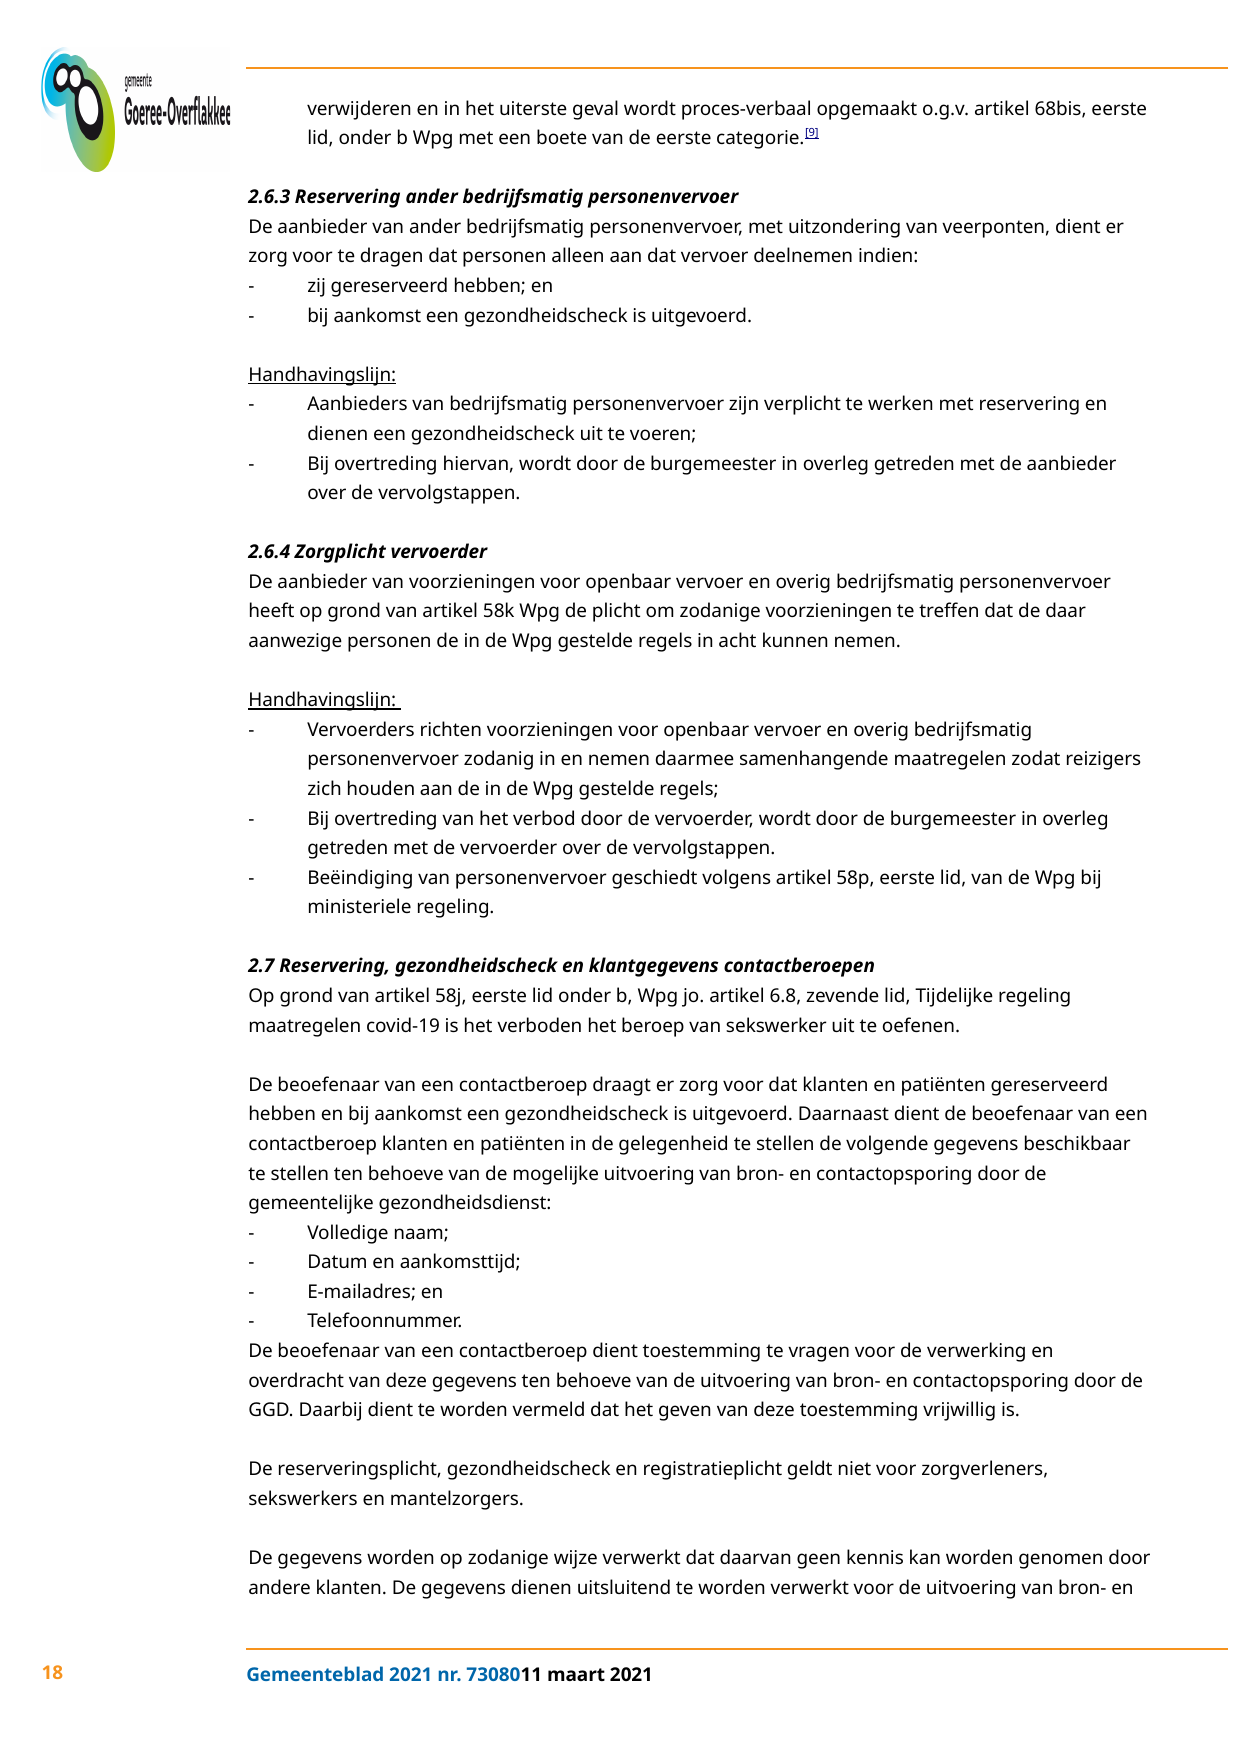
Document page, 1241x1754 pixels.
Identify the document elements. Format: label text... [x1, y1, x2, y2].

text 2.6.3 Reservering ander bedrijfsmatig personenvervoer [248, 183, 1152, 209]
list Aanbieders van bedrijfsmatig personenvervoer zijn verplicht te werken met reservering en dienen een gezondheidscheck uit te voeren; [248, 391, 1152, 446]
list Datum en aankomsttijd; [248, 1248, 1152, 1274]
list Telefoonnummer. [248, 1308, 1152, 1333]
list Volledige naam; [248, 1219, 1152, 1245]
text Handhavingslijn: [248, 361, 1152, 387]
list Beëindiging van personenvervoer geschiedt volgens artikel 58p, eerste lid, van de Wpg bij ministeriele regeling. [248, 864, 1152, 919]
text De reserveringsplicht, gezondheidscheck en registratieplicht geldt niet voor zorgverleners, sekswerkers en mantelzorgers. [248, 1456, 1152, 1511]
text De aanbieder van ander bedrijfsmatig personenvervoer, met uitzondering van veerponten, dient er zorg voor te dragen dat personen alleen aan dat vervoer deelnemen indien: [248, 213, 1152, 268]
list verwijderen en in het uiterste geval wordt proces-verbaal opgemaakt o.g.v. artikel 68bis, eerste lid, onder b Wpg met een boete van de eerste categorie.[9] [248, 95, 1152, 150]
list E-mailadres; en [248, 1278, 1152, 1304]
text De gegevens worden op zodanige wijze verwerkt dat daarvan geen kennis kan worden genomen door andere klanten. De gegevens dienen uitsluitend te worden verwerkt voor de uitvoering van bron- en [248, 1544, 1152, 1600]
text 2.6.4 Zorgplicht vervoerder [248, 538, 1152, 564]
list Bij overtreding van het verbod door de vervoerder, wordt door de burgemeester in overleg getreden met de vervoerder over de vervolgstappen. [248, 805, 1152, 860]
text Handhavingslijn: [248, 686, 1152, 712]
text De beoefenaar van een contactberoep dient toestemming te vragen voor de verwerking en overdracht van deze gegevens ten behoeve van de uitvoering van bron- en contactopsporing door de GGD. Daarbij dient te worden vermeld dat het geven van deze toestemming vrijwillig is. [248, 1337, 1152, 1422]
picture [41, 47, 231, 172]
text De beoefenaar van een contactberoep draagt er zorg voor dat klanten en patiënten gereserveerd hebben en bij aankomst een gezondheidscheck is uitgevoerd. Daarnaast dient de beoefenaar van een contactberoep klanten en patiënten in de gelegenheid te stellen de volgende gegevens beschikbaar te stellen ten behoeve van de mogelijke uitvoering van bron- en contactopsporing door de gemeentelijke gezondheidsdienst: [248, 1071, 1152, 1215]
list bij aankomst een gezondheidscheck is uitgevoerd. [248, 302, 1152, 328]
text 2.7 Reservering, gezondheidscheck en klantgegevens contactberoepen [248, 953, 1152, 978]
list Vervoerders richten voorzieningen voor openbaar vervoer en overig bedrijfsmatig personenvervoer zodanig in en nemen daarmee samenhangende maatregelen zodat reizigers zich houden aan de in de Wpg gestelde regels; [248, 716, 1152, 801]
list zij gereserveerd hebben; en [248, 272, 1152, 298]
text De aanbieder van voorzieningen voor openbaar vervoer en overig bedrijfsmatig personenvervoer heeft op grond van artikel 58k Wpg de plicht om zodanige voorzieningen te treffen dat de daar aanwezige personen de in de Wpg gestelde regels in acht kunnen nemen. [248, 568, 1152, 653]
text Op grond van artikel 58j, eerste lid onder b, Wpg jo. artikel 6.8, zevende lid, Tijdelijke regeling maatregelen covid-19 is het verboden het beroep van sekswerker uit te oefenen. [248, 982, 1152, 1038]
list Bij overtreding hiervan, wordt door de burgemeester in overleg getreden met de aanbieder over de vervolgstappen. [248, 450, 1152, 505]
